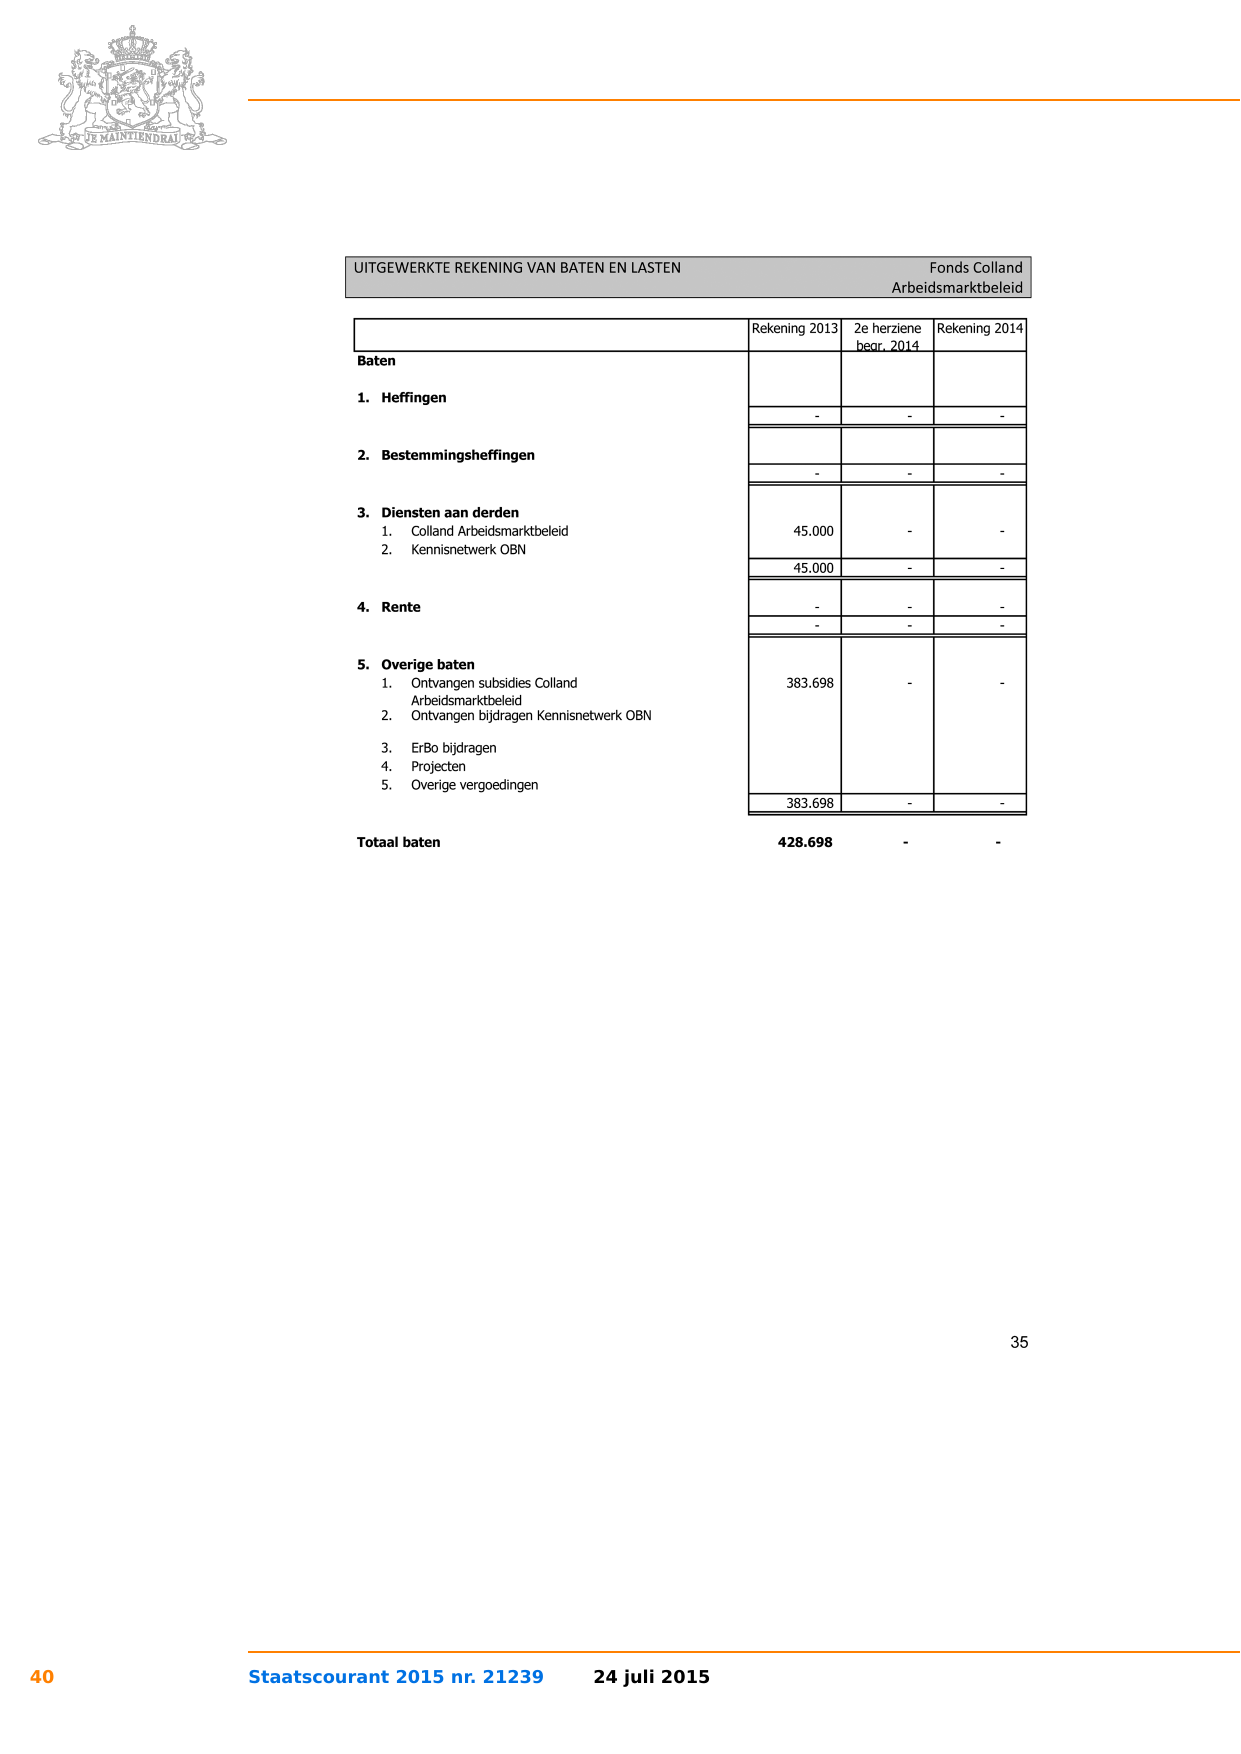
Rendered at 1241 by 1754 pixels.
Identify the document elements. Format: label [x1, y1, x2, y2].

picture [248, 151, 1134, 1404]
picture [38, 25, 227, 150]
